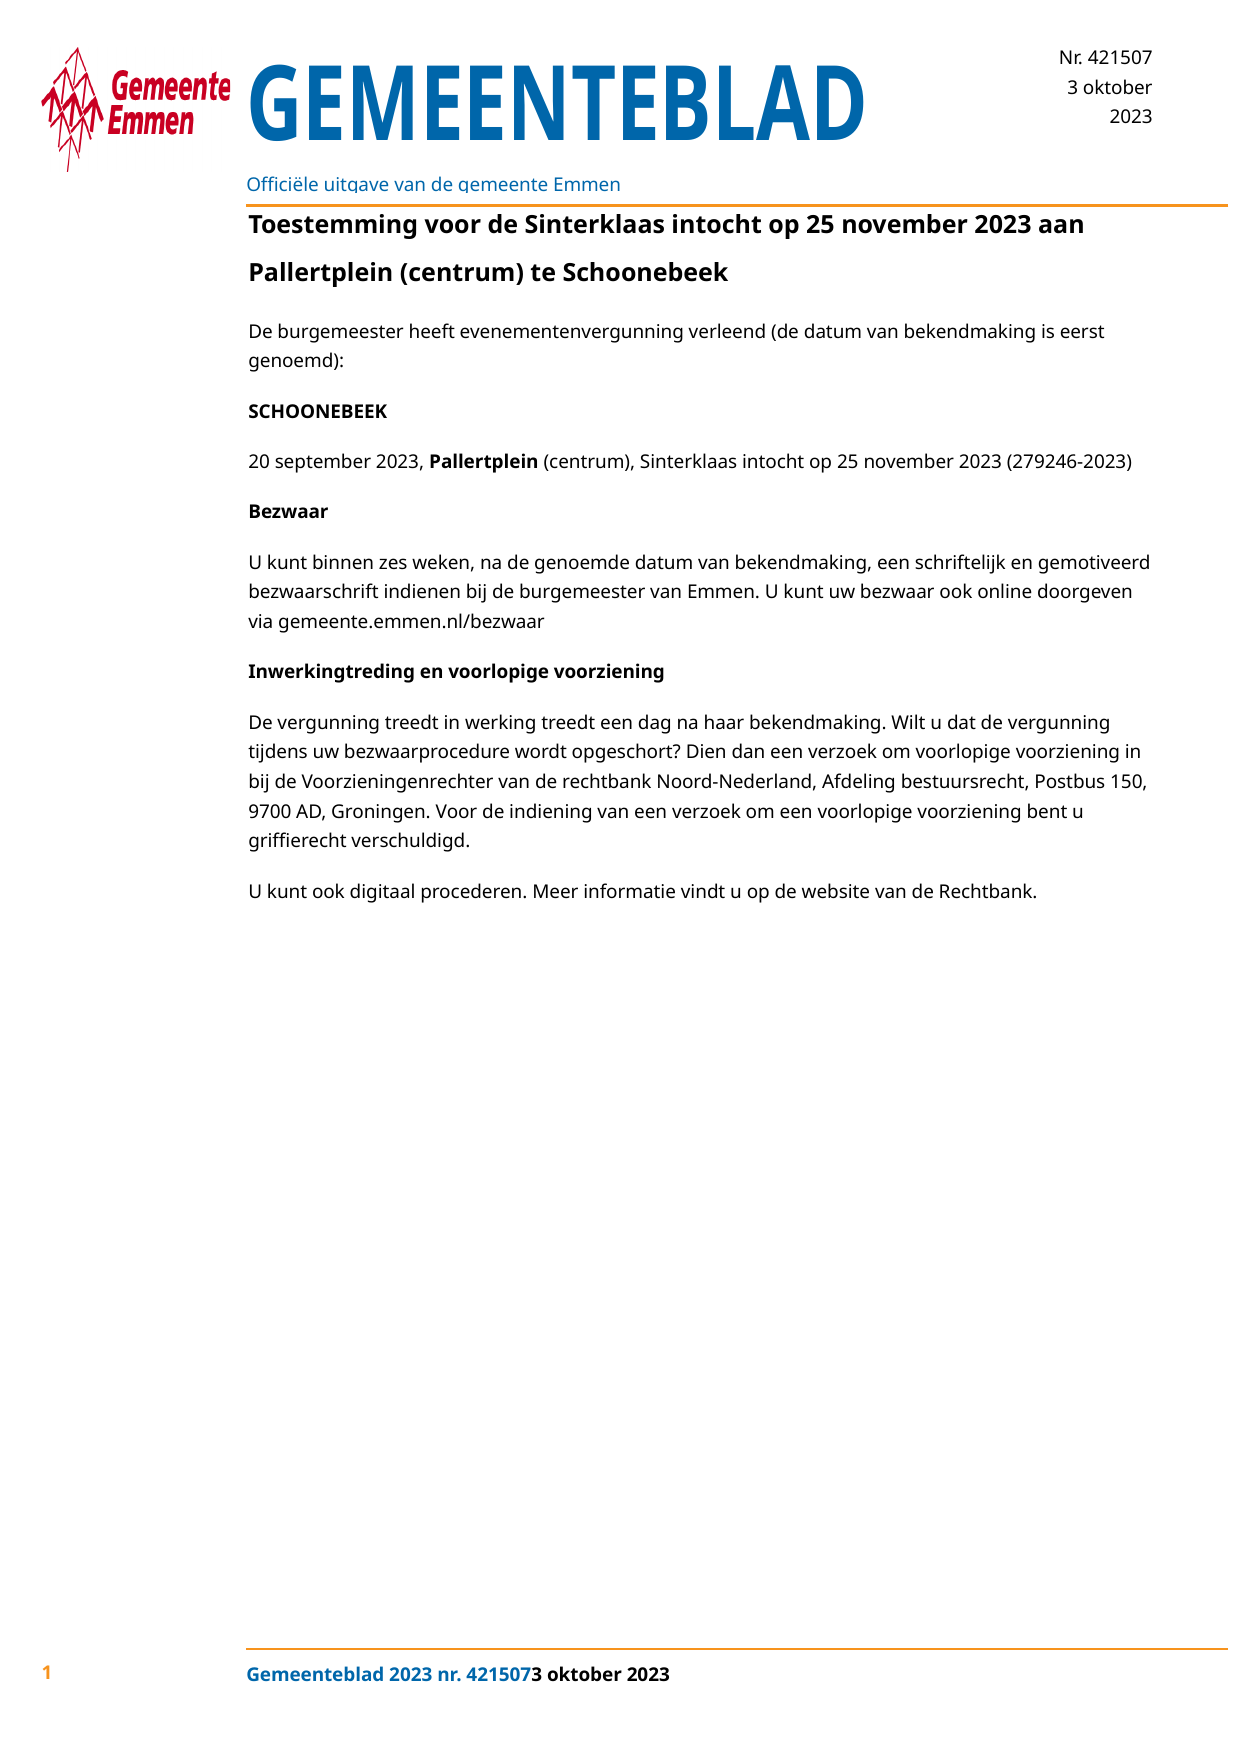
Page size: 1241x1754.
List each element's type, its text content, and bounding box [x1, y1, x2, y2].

text Toestemming voor de Sinterklaas intocht op 25 november 2023 aan Pallertplein (centrum) te Schoonebeek [248, 207, 1152, 288]
text U kunt ook digitaal procederen. Meer informatie vindt u op de website van de Rechtbank. [248, 878, 1152, 904]
text De vergunning treedt in werking treedt een dag na haar bekendmaking. Wilt u dat de vergunning tijdens uw bezwaarprocedure wordt opgeschort? Dien dan een verzoek om voorlopige voorziening in bij de Voorzieningenrechter van de rechtbank Noord-Nederland, Afdeling bestuursrecht, Postbus 150, 9700 AD, Groningen. Voor de indiening van een verzoek om een voorlopige voorziening bent u griffierecht verschuldigd. [248, 709, 1152, 853]
text 20 september 2023, Pallertplein (centrum), Sinterklaas intocht op 25 november 2023 (279246-2023) [248, 448, 1152, 474]
text U kunt binnen zes weken, na de genoemde datum van bekendmaking, een schriftelijk en gemotiveerd bezwaarschrift indienen bij de burgemeester van Emmen. U kunt uw bezwaar ook online doorgeven via gemeente.emmen.nl/bezwaar [248, 549, 1152, 634]
text Bezwaar [248, 499, 1152, 524]
text SCHOONEBEEK [248, 398, 1152, 424]
picture [41, 47, 231, 172]
text Inwerkingtreding en voorlopige voorziening [248, 659, 1152, 684]
text De burgemeester heeft evenementenvergunning verleend (de datum van bekendmaking is eerst genoemd): [248, 318, 1152, 373]
